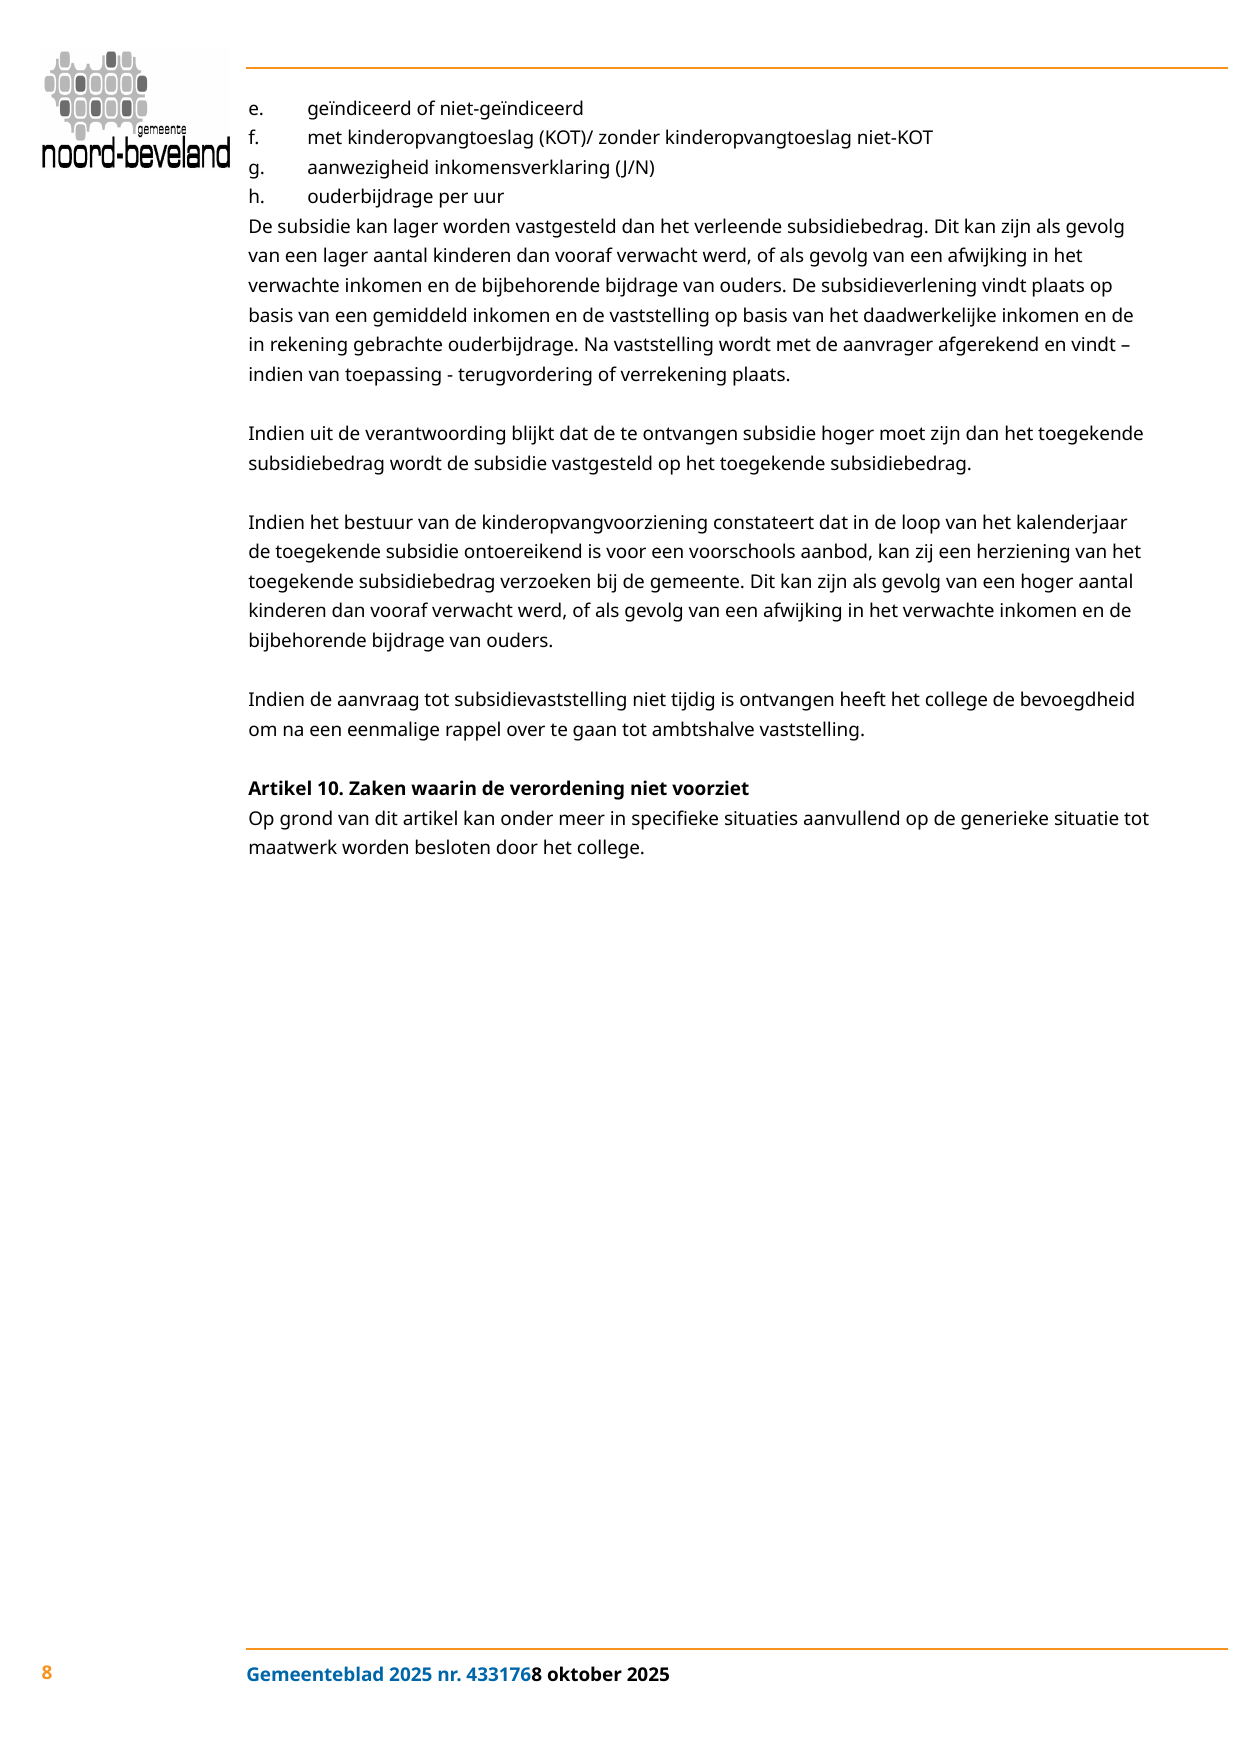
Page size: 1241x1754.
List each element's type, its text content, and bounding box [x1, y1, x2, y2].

text Indien de aanvraag tot subsidievaststelling niet tijdig is ontvangen heeft het college de bevoegdheid om na een eenmalige rappel over te gaan tot ambtshalve vaststelling. [248, 686, 1152, 742]
list ouderbijdrage per uur [248, 183, 1152, 209]
text De subsidie kan lager worden vastgesteld dan het verleende subsidiebedrag. Dit kan zijn als gevolg van een lager aantal kinderen dan vooraf verwacht werd, of als gevolg van een afwijking in het verwachte inkomen en de bijbehorende bijdrage van ouders. De subsidieverlening vindt plaats op basis van een gemiddeld inkomen en de vaststelling op basis van het daadwerkelijke inkomen en de in rekening gebrachte ouderbijdrage. Na vaststelling wordt met de aanvrager afgerekend en vindt –indien van toepassing - terugvordering of verrekening plaats. [248, 213, 1152, 387]
list aanwezigheid inkomensverklaring (J/N) [248, 154, 1152, 180]
picture [41, 47, 231, 172]
list geïndiceerd of niet-geïndiceerd [248, 95, 1152, 121]
text Artikel 10. Zaken waarin de verordening niet voorziet [248, 775, 1152, 801]
text Indien uit de verantwoording blijkt dat de te ontvangen subsidie hoger moet zijn dan het toegekende subsidiebedrag wordt de subsidie vastgesteld op het toegekende subsidiebedrag. [248, 420, 1152, 476]
list met kinderopvangtoeslag (KOT)/ zonder kinderopvangtoeslag niet-KOT [248, 124, 1152, 150]
text Op grond van dit artikel kan onder meer in specifieke situaties aanvullend op de generieke situatie tot maatwerk worden besloten door het college. [248, 805, 1152, 860]
text Indien het bestuur van de kinderopvangvoorziening constateert dat in de loop van het kalenderjaar de toegekende subsidie ontoereikend is voor een voorschools aanbod, kan zij een herziening van het toegekende subsidiebedrag verzoeken bij de gemeente. Dit kan zijn als gevolg van een hoger aantal kinderen dan vooraf verwacht werd, of als gevolg van een afwijking in het verwachte inkomen en de bijbehorende bijdrage van ouders. [248, 509, 1152, 653]
